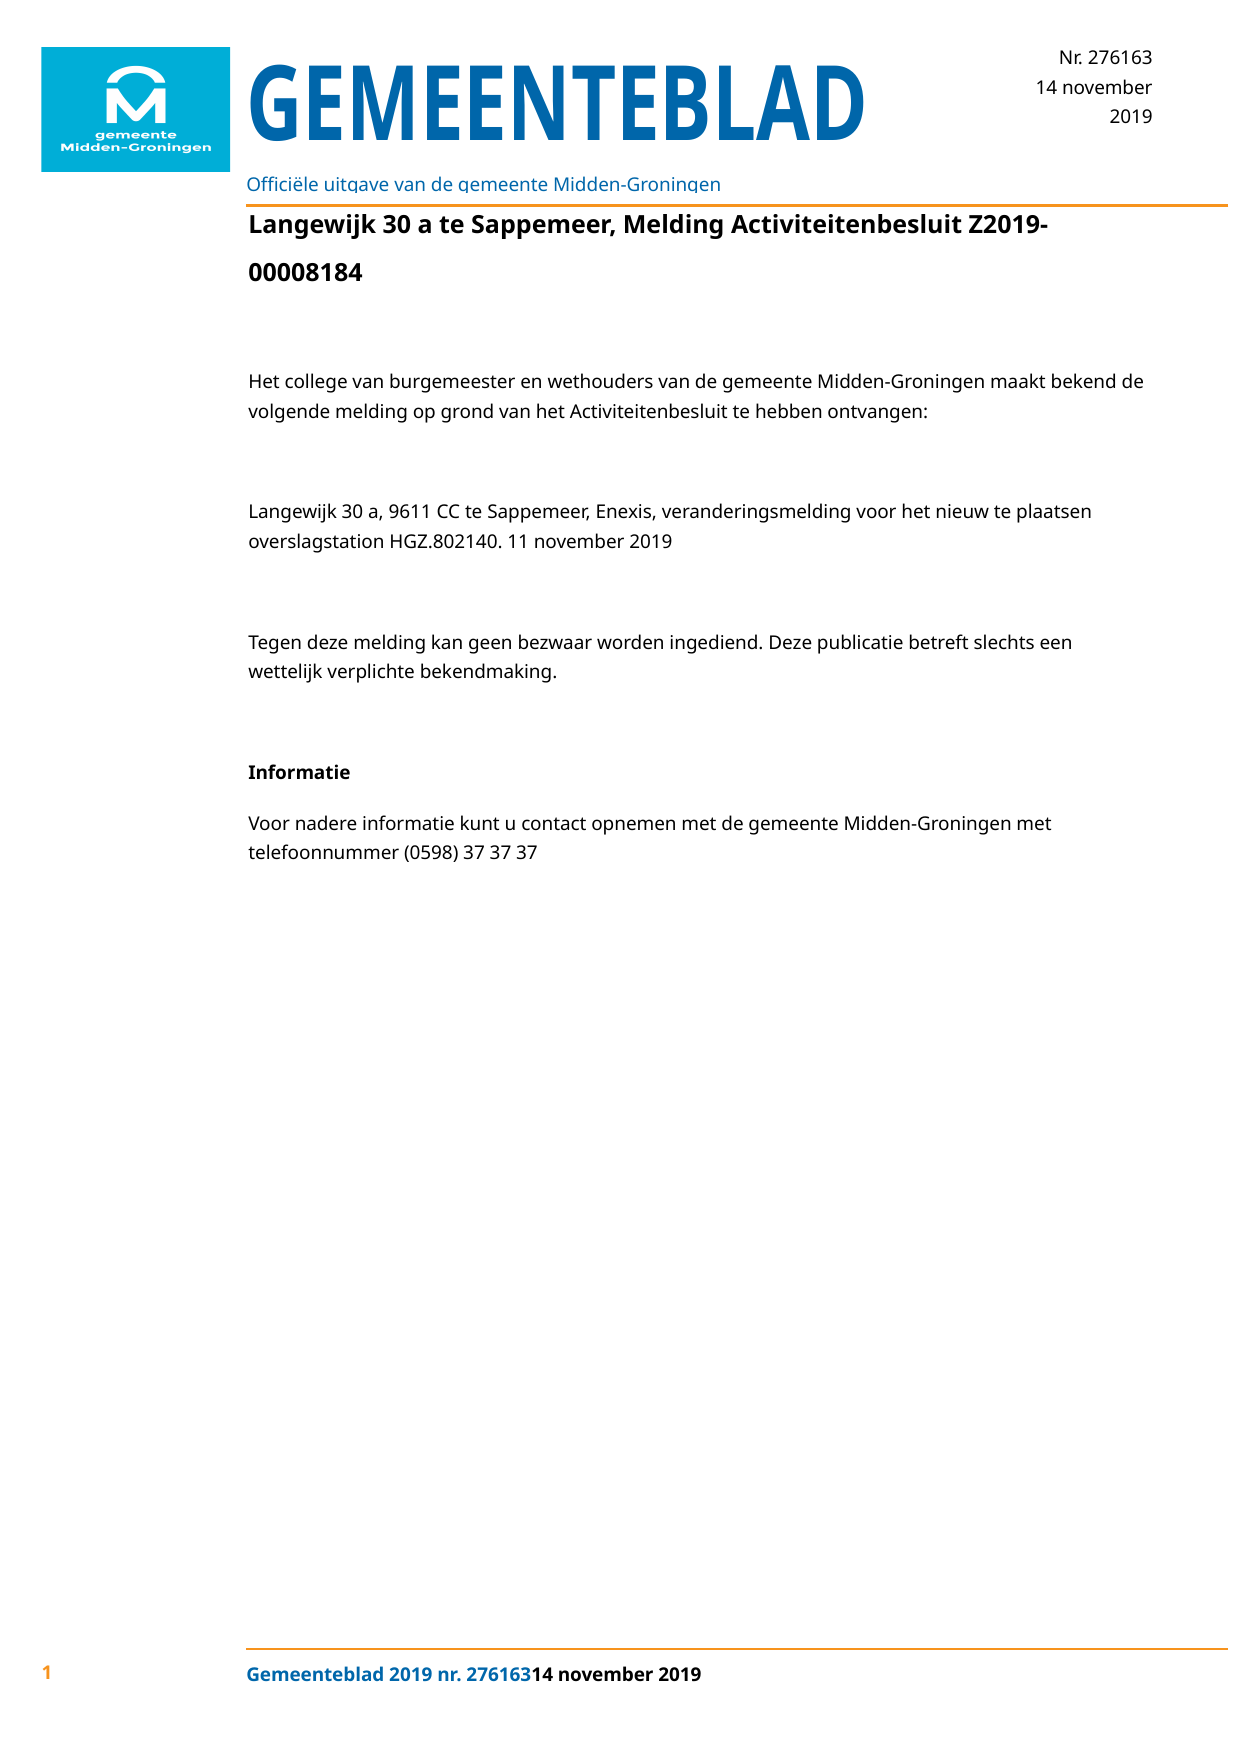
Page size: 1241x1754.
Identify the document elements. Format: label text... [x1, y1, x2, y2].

text Het college van burgemeester en wethouders van de gemeente Midden-Groningen maakt bekend de volgende melding op grond van het Activiteitenbesluit te hebben ontvangen: [248, 368, 1152, 424]
text Langewijk 30 a, 9611 CC te Sappemeer, Enexis, veranderingsmelding voor het nieuw te plaatsen overslagstation HGZ.802140. 11 november 2019 [248, 499, 1152, 554]
text Langewijk 30 a te Sappemeer, Melding Activiteitenbesluit Z2019-00008184 [248, 207, 1152, 288]
picture [108, 66, 164, 82]
picture [184, 146, 190, 153]
text Voor nadere informatie kunt u contact opnemen met de gemeente Midden-Groningen met telefoonnummer (0598) 37 37 37 [248, 810, 1152, 865]
text Tegen deze melding kan geen bezwaar worden ingediend. Deze publicatie betreft slechts een wettelijk verplichte bekendmaking. [248, 629, 1152, 684]
text Informatie [248, 759, 1152, 785]
picture [107, 89, 165, 122]
